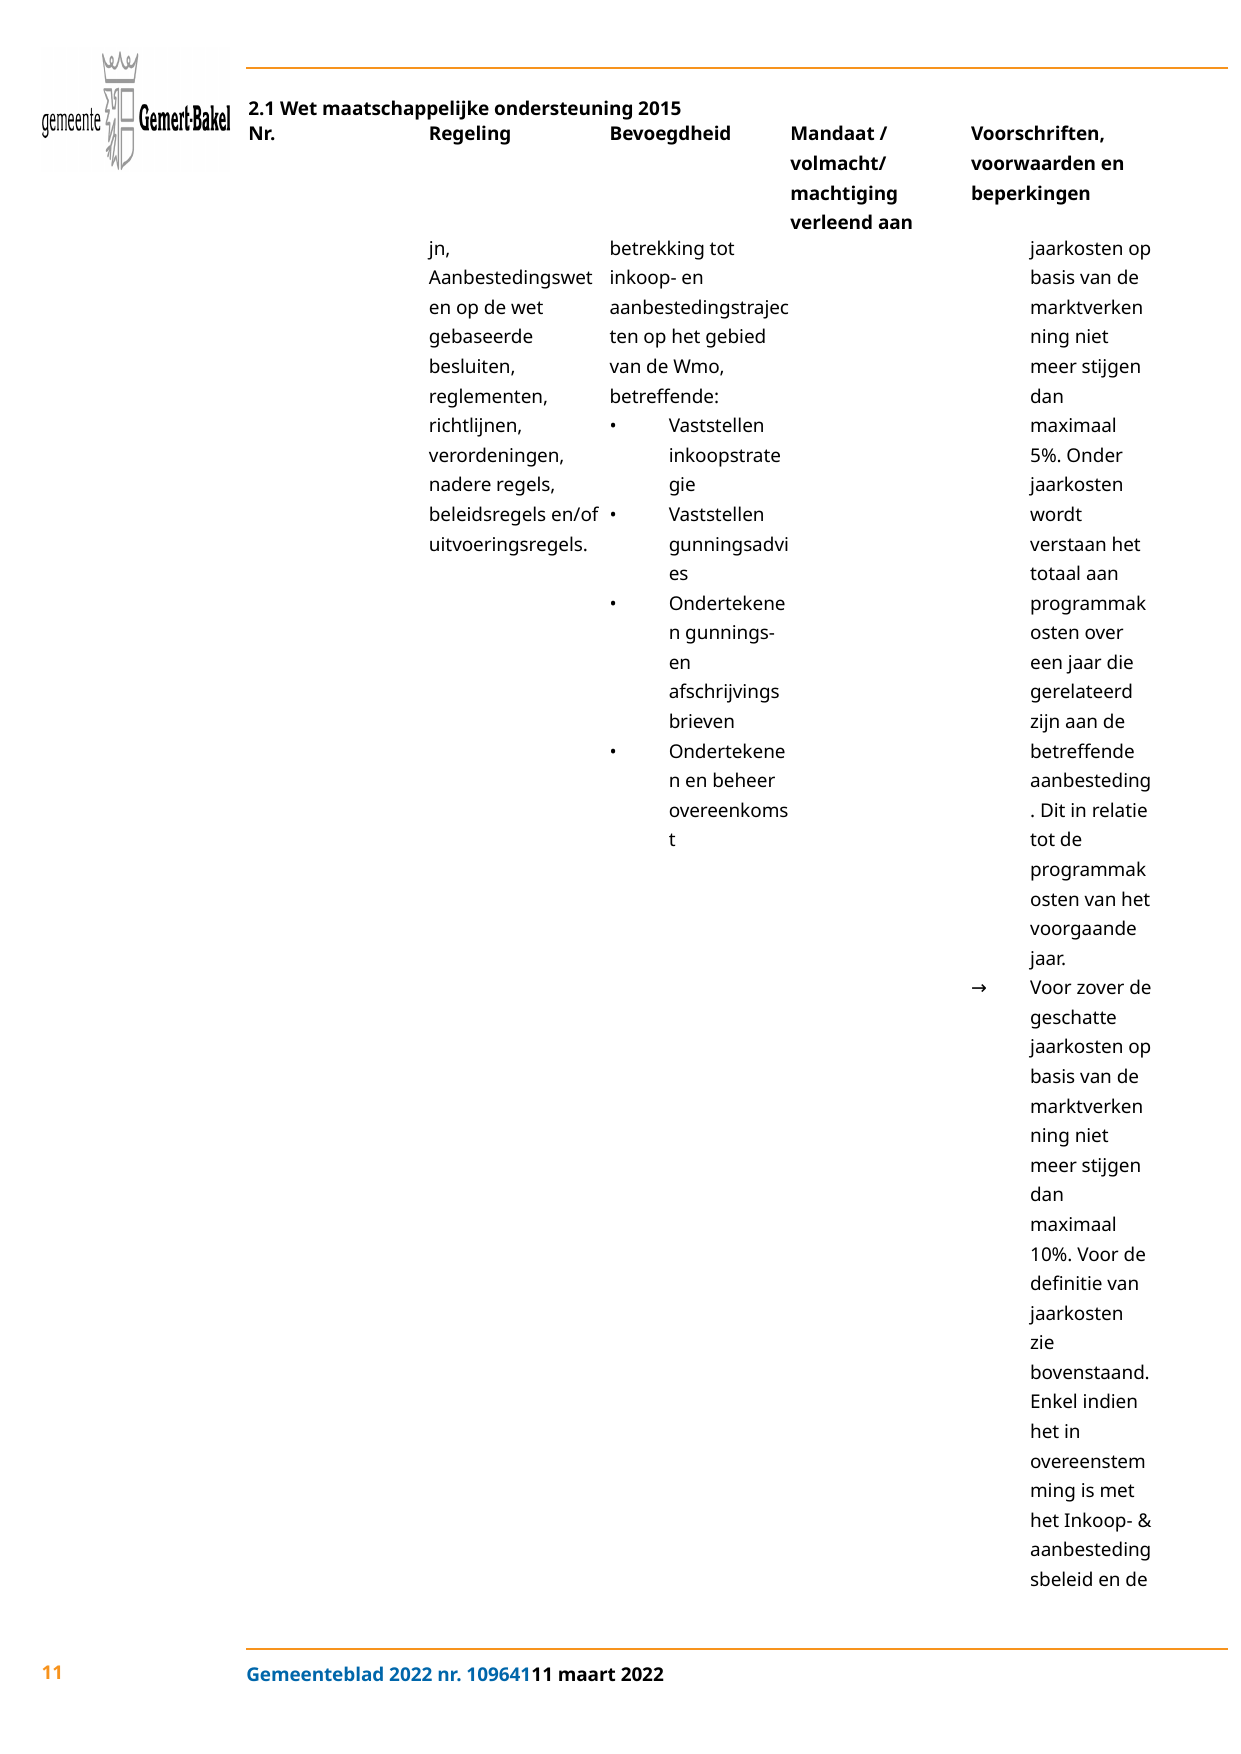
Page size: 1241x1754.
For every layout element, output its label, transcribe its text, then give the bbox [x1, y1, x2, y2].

table_cell Nr. [248, 121, 429, 235]
table_header 2.1 Wet maatschappelijke ondersteuning 2015 [248, 95, 1152, 121]
table_cell [248, 235, 429, 1592]
table_cell jaarkosten op basis van de marktverkenning niet meer stijgen dan maximaal 5%. Onder jaarkosten wordt verstaan het totaal aan programmakosten over een jaar die gerelateerd zijn aan de betreffende aanbesteding. Dit in relatie tot de programmakosten van het voorgaande jaar. Voor zover de geschatte jaarkosten op basis van de marktverkenning niet meer stijgen dan maximaal 10%. Voor de definitie van jaarkosten zie bovenstaand. Enkel indien het in overeenstemming is met het Inkoop- & aanbestedingsbeleid en de [971, 235, 1152, 1592]
table_cell Regeling [429, 121, 609, 235]
table_cell betrekking tot inkoop- en aanbestedingstrajecten op het gebied van de Wmo, betreffende: Vaststellen inkoopstrategie Vaststellen gunningsadvies Ondertekenen gunnings- en afschrijvingsbrieven Ondertekenen en beheer overeenkomst [609, 235, 790, 1592]
table_cell jn, Aanbestedingswet en op de wet gebaseerde besluiten, reglementen, richtlijnen, verordeningen, nadere regels, beleidsregels en/of uitvoeringsregels. [429, 235, 609, 1592]
table_cell Voorschriften, voorwaarden en beperkingen [971, 121, 1152, 235]
table_cell Bevoegdheid [609, 121, 790, 235]
table_cell [790, 235, 971, 1592]
table_cell Mandaat / volmacht/ machtiging verleend aan [790, 121, 971, 235]
picture [41, 47, 231, 172]
